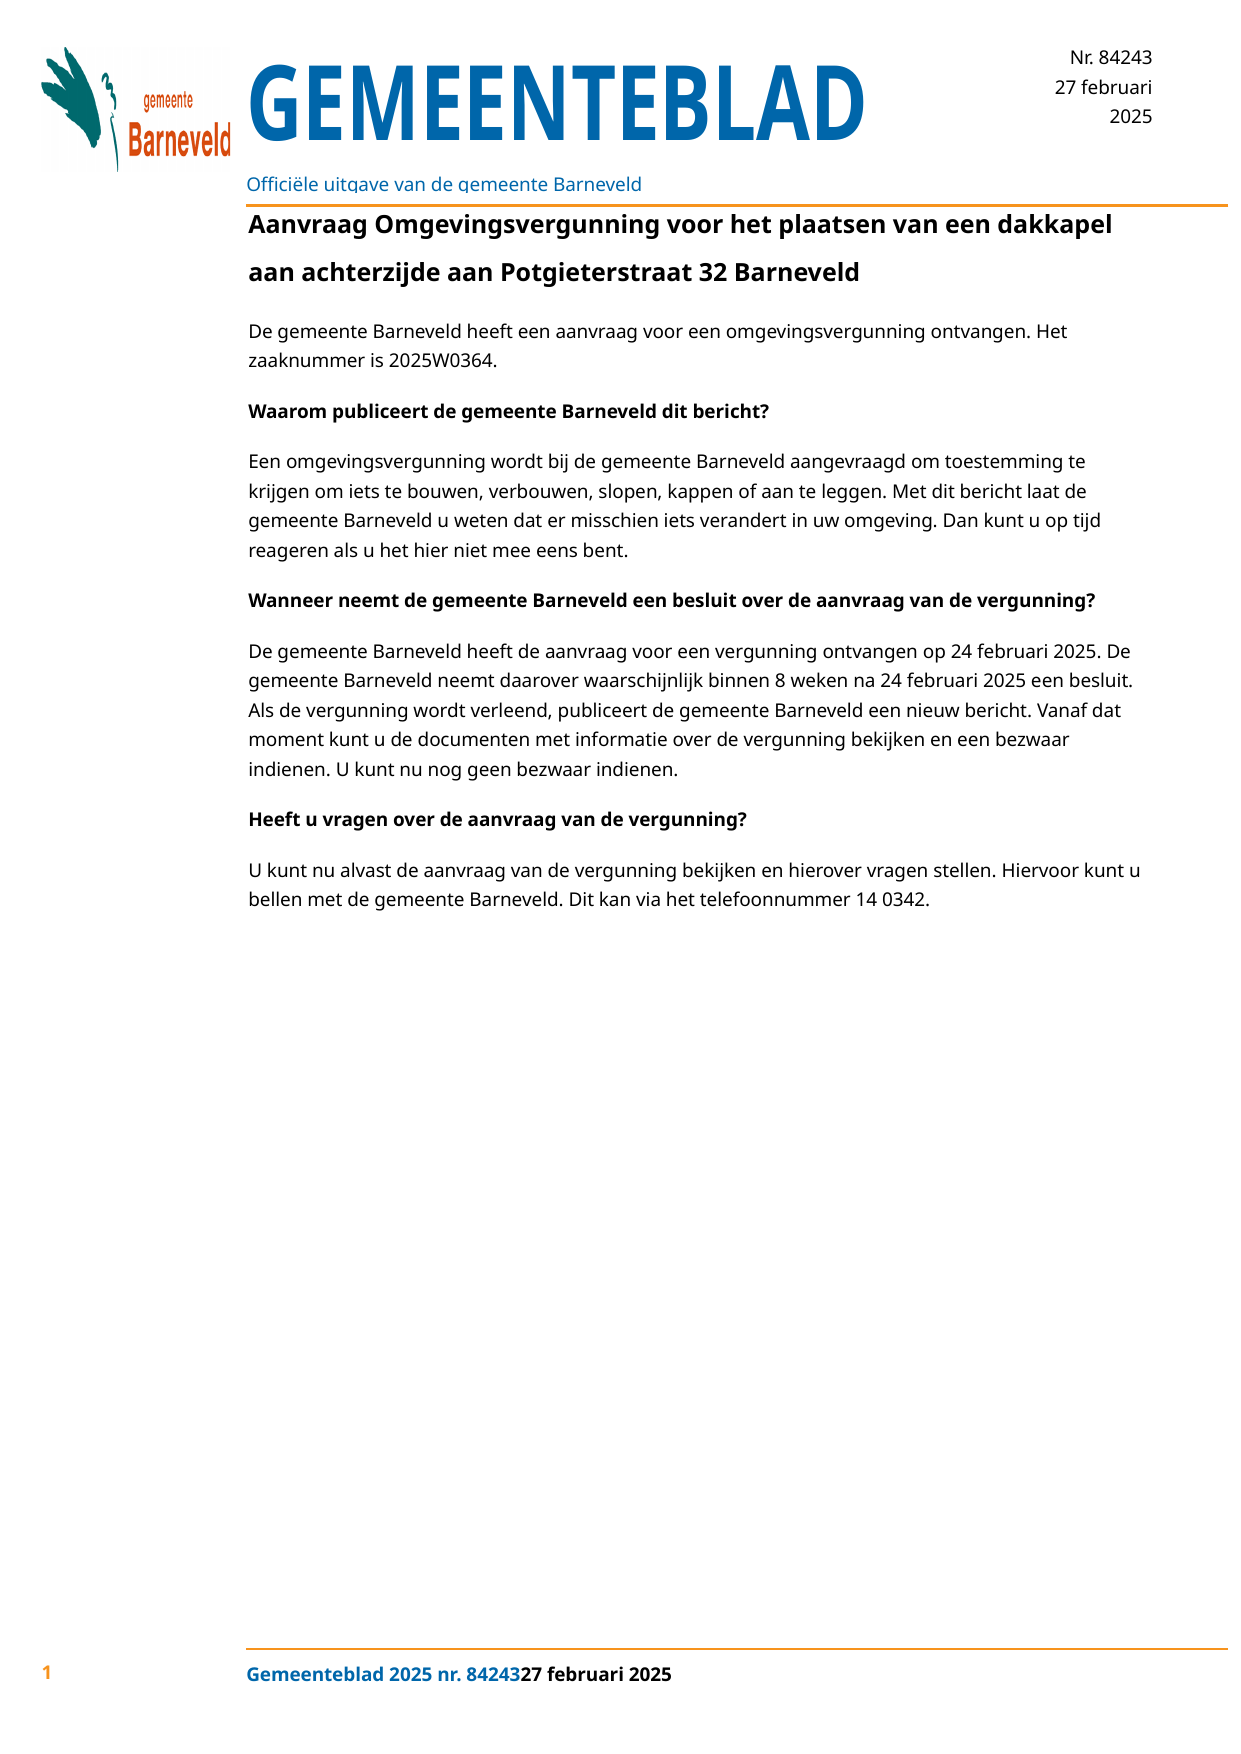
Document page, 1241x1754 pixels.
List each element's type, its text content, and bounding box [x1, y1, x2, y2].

text De gemeente Barneveld heeft een aanvraag voor een omgevingsvergunning ontvangen. Het zaaknummer is 2025W0364. [248, 318, 1152, 373]
picture [41, 47, 231, 172]
text U kunt nu alvast de aanvraag van de vergunning bekijken en hierover vragen stellen. Hiervoor kunt u bellen met de gemeente Barneveld. Dit kan via het telefoonnummer 14 0342. [248, 857, 1152, 912]
text Wanneer neemt de gemeente Barneveld een besluit over de aanvraag van de vergunning? [248, 587, 1152, 613]
text De gemeente Barneveld heeft de aanvraag voor een vergunning ontvangen op 24 februari 2025. De gemeente Barneveld neemt daarover waarschijnlijk binnen 8 weken na 24 februari 2025 een besluit. Als de vergunning wordt verleend, publiceert de gemeente Barneveld een nieuw bericht. Vanaf dat moment kunt u de documenten met informatie over de vergunning bekijken en een bezwaar indienen. U kunt nu nog geen bezwaar indienen. [248, 638, 1152, 782]
text Heeft u vragen over de aanvraag van de vergunning? [248, 807, 1152, 832]
text Aanvraag Omgevingsvergunning voor het plaatsen van een dakkapel aan achterzijde aan Potgieterstraat 32 Barneveld [248, 207, 1152, 288]
text Waarom publiceert de gemeente Barneveld dit bericht? [248, 398, 1152, 424]
text Een omgevingsvergunning wordt bij de gemeente Barneveld aangevraagd om toestemming te krijgen om iets te bouwen, verbouwen, slopen, kappen of aan te leggen. Met dit bericht laat de gemeente Barneveld u weten dat er misschien iets verandert in uw omgeving. Dan kunt u op tijd reageren als u het hier niet mee eens bent. [248, 448, 1152, 563]
